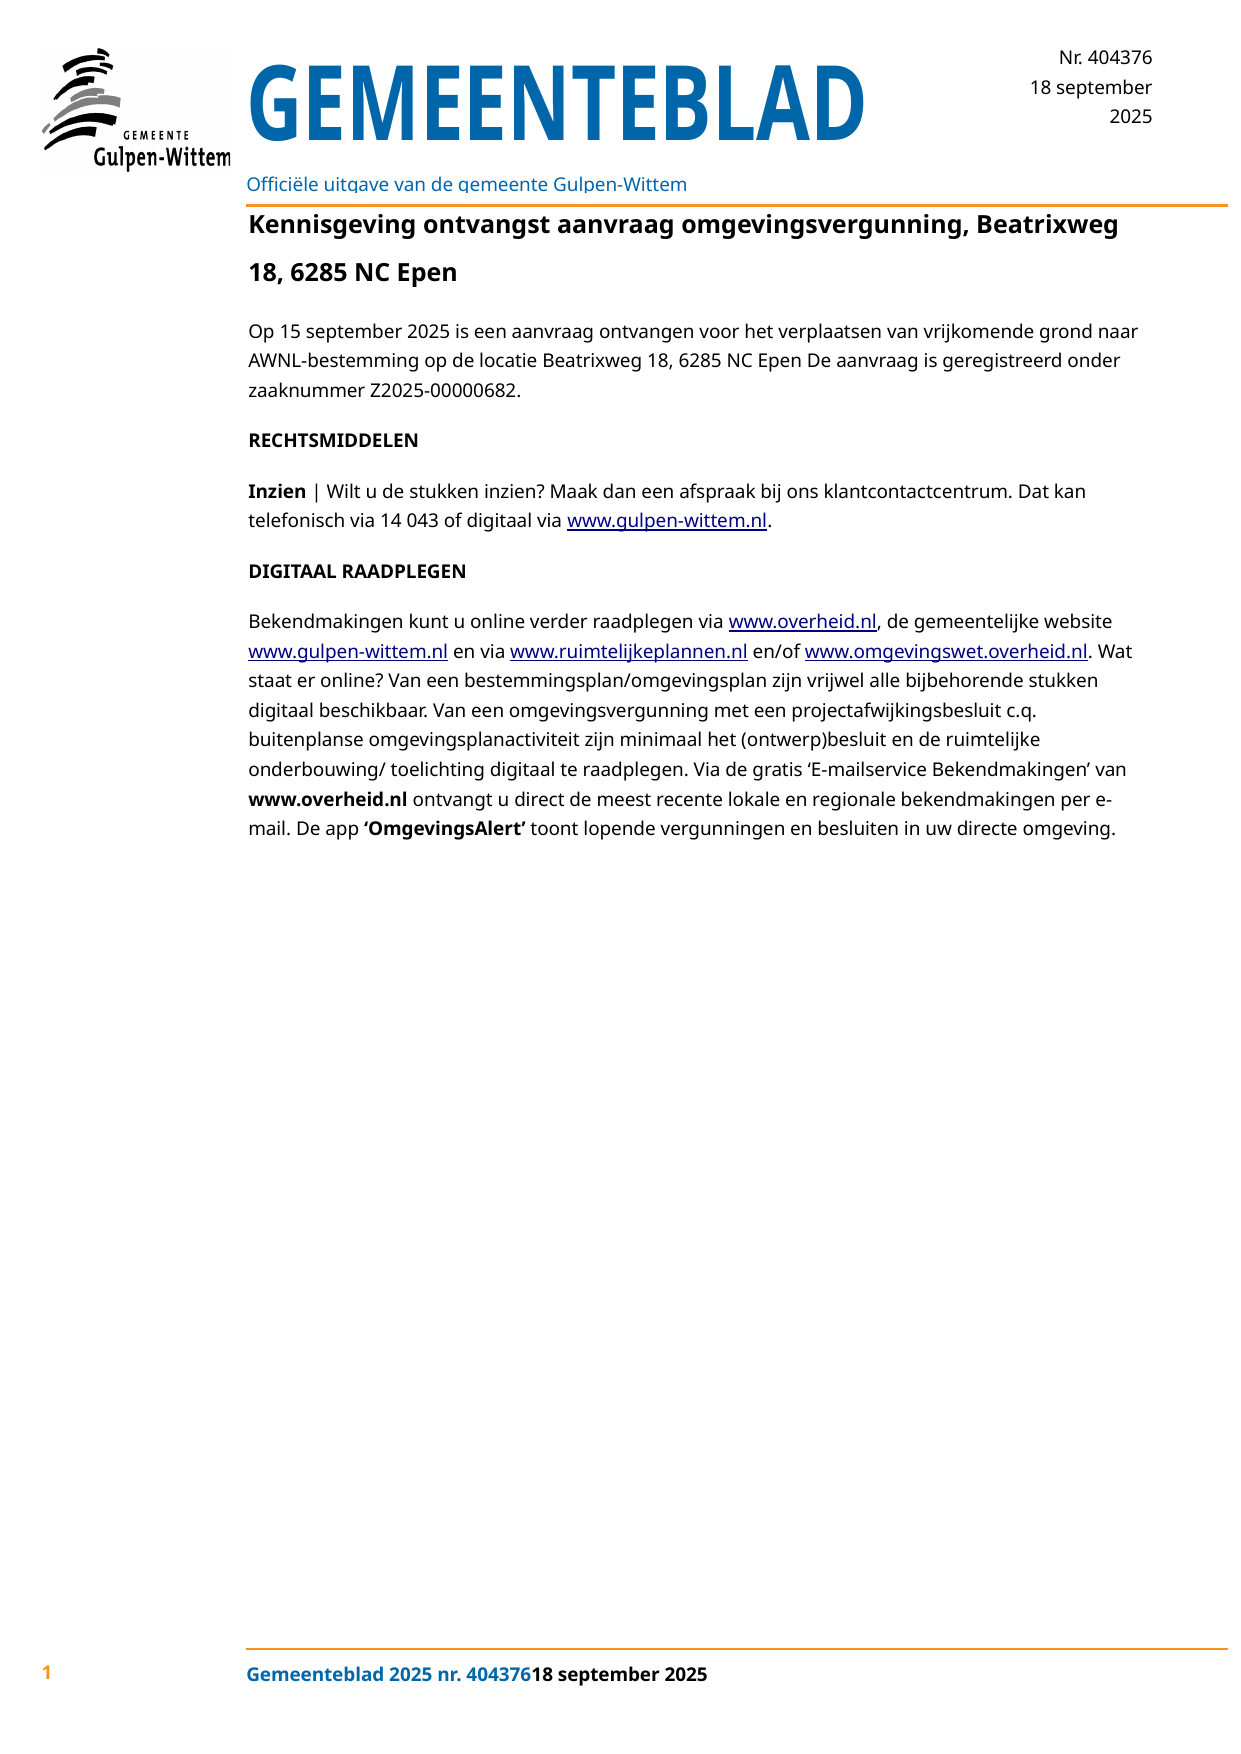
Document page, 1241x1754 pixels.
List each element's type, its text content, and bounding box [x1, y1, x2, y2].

text Op 15 september 2025 is een aanvraag ontvangen voor het verplaatsen van vrijkomende grond naar AWNL-bestemming op de locatie Beatrixweg 18, 6285 NC Epen De aanvraag is geregistreerd onder zaaknummer Z2025-00000682. [248, 318, 1152, 403]
text Inzien | Wilt u de stukken inzien? Maak dan een afspraak bij ons klantcontactcentrum. Dat kan telefonisch via 14 043 of digitaal via www.gulpen-wittem.nl. [248, 478, 1152, 533]
text DIGITAAL RAADPLEGEN [248, 558, 1152, 584]
picture [41, 47, 231, 172]
text Kennisgeving ontvangst aanvraag omgevingsvergunning, Beatrixweg 18, 6285 NC Epen [248, 207, 1152, 288]
text RECHTSMIDDELEN [248, 427, 1152, 453]
text Bekendmakingen kunt u online verder raadplegen via www.overheid.nl, de gemeentelijke website www.gulpen-wittem.nl en via www.ruimtelijkeplannen.nl en/of www.omgevingswet.overheid.nl. Wat staat er online? Van een bestemmingsplan/omgevingsplan zijn vrijwel alle bijbehorende stukken digitaal beschikbaar. Van een omgevingsvergunning met een projectafwijkingsbesluit c.q. buitenplanse omgevingsplanactiviteit zijn minimaal het (ontwerp)besluit en de ruimtelijke onderbouwing/ toelichting digitaal te raadplegen. Via de gratis ‘E-mailservice Bekendmakingen’ van www.overheid.nl ontvangt u direct de meest recente lokale en regionale bekendmakingen per e-mail. De app ‘OmgevingsAlert’ toont lopende vergunningen en besluiten in uw directe omgeving. [248, 608, 1152, 841]
